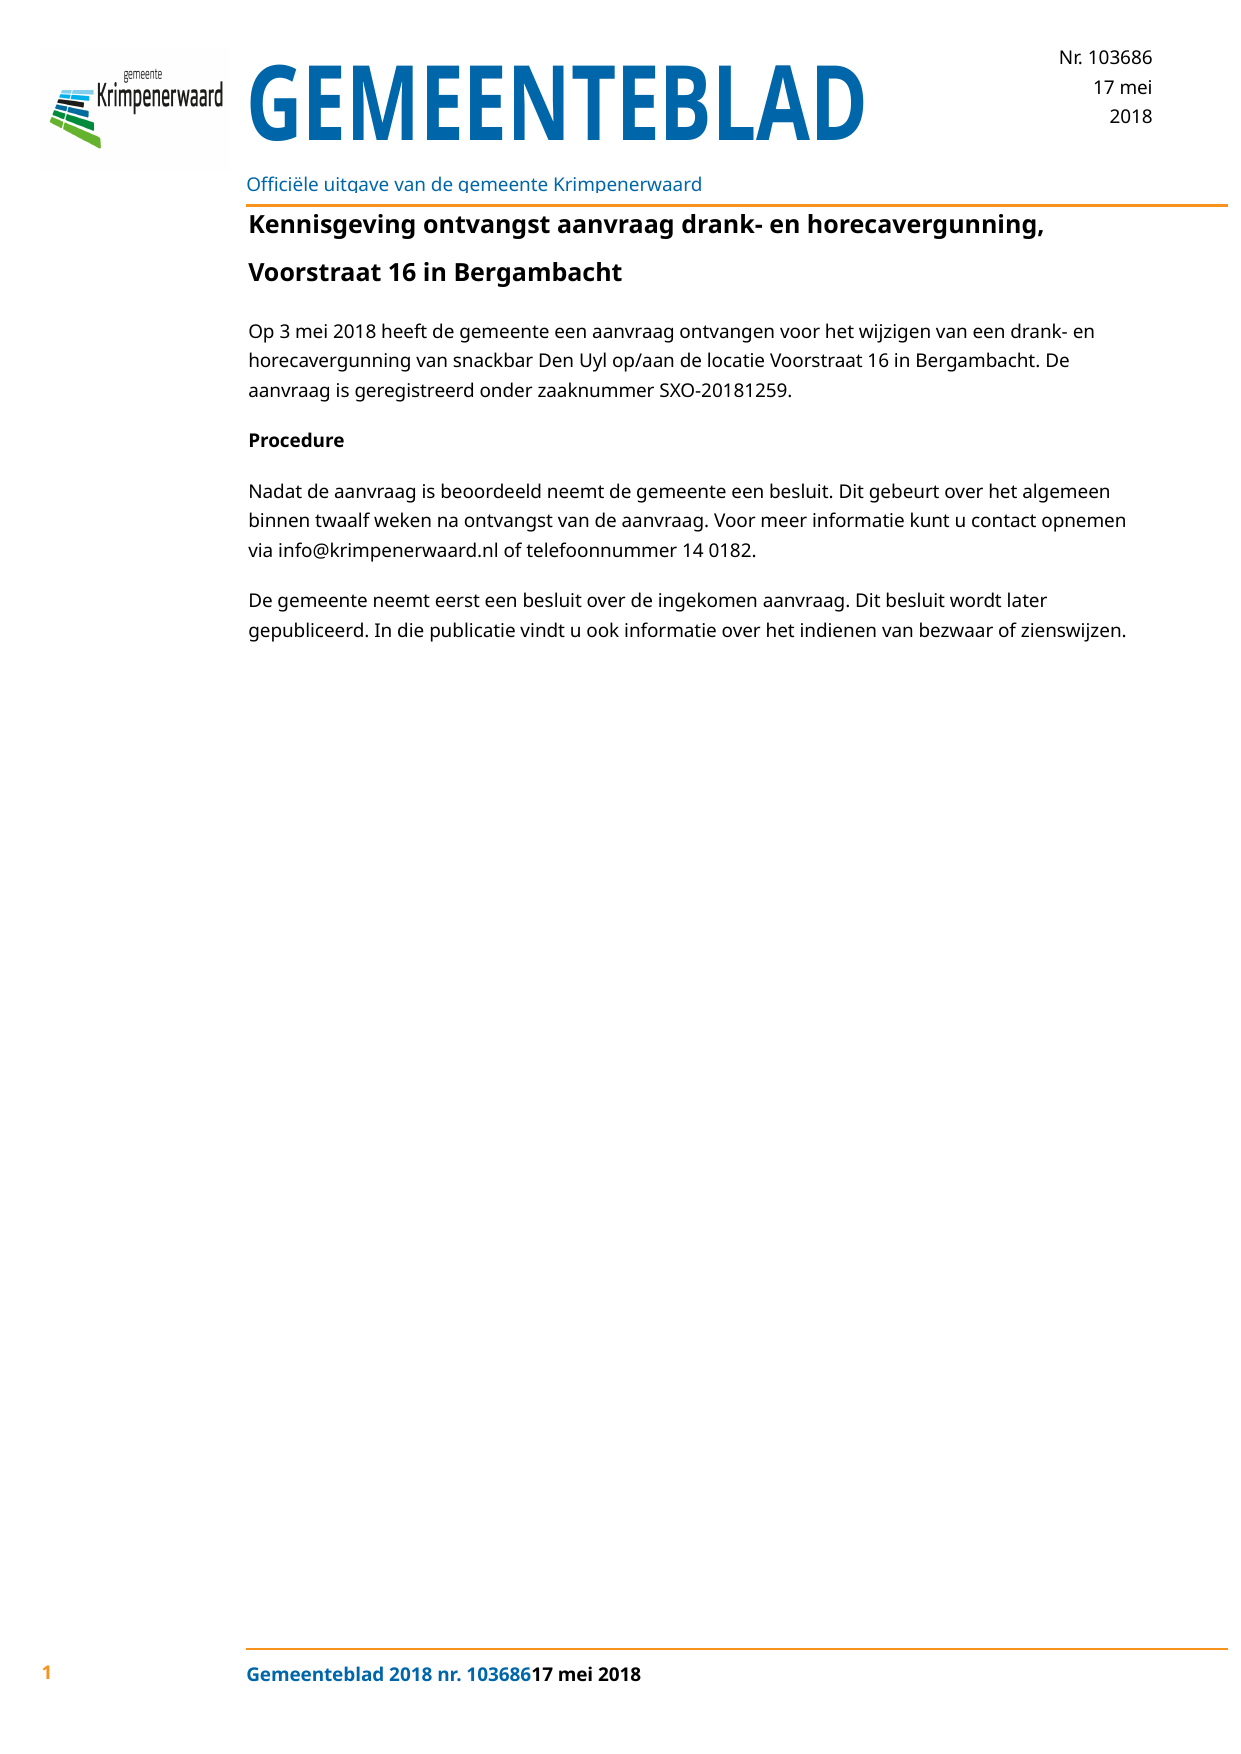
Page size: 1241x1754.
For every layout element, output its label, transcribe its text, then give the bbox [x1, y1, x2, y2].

text Op 3 mei 2018 heeft de gemeente een aanvraag ontvangen voor het wijzigen van een drank- en horecavergunning van snackbar Den Uyl op/aan de locatie Voorstraat 16 in Bergambacht. De aanvraag is geregistreerd onder zaaknummer SXO-20181259. [248, 318, 1152, 403]
text De gemeente neemt eerst een besluit over de ingekomen aanvraag. Dit besluit wordt later gepubliceerd. In die publicatie vindt u ook informatie over het indienen van bezwaar of zienswijzen. [248, 587, 1152, 643]
text Nadat de aanvraag is beoordeeld neemt de gemeente een besluit. Dit gebeurt over het algemeen binnen twaalf weken na ontvangst van de aanvraag. Voor meer informatie kunt u contact opnemen via info@krimpenerwaard.nl of telefoonnummer 14 0182. [248, 478, 1152, 563]
picture [41, 47, 231, 172]
text Procedure [248, 427, 1152, 453]
text Kennisgeving ontvangst aanvraag drank- en horecavergunning, Voorstraat 16 in Bergambacht [248, 207, 1152, 288]
